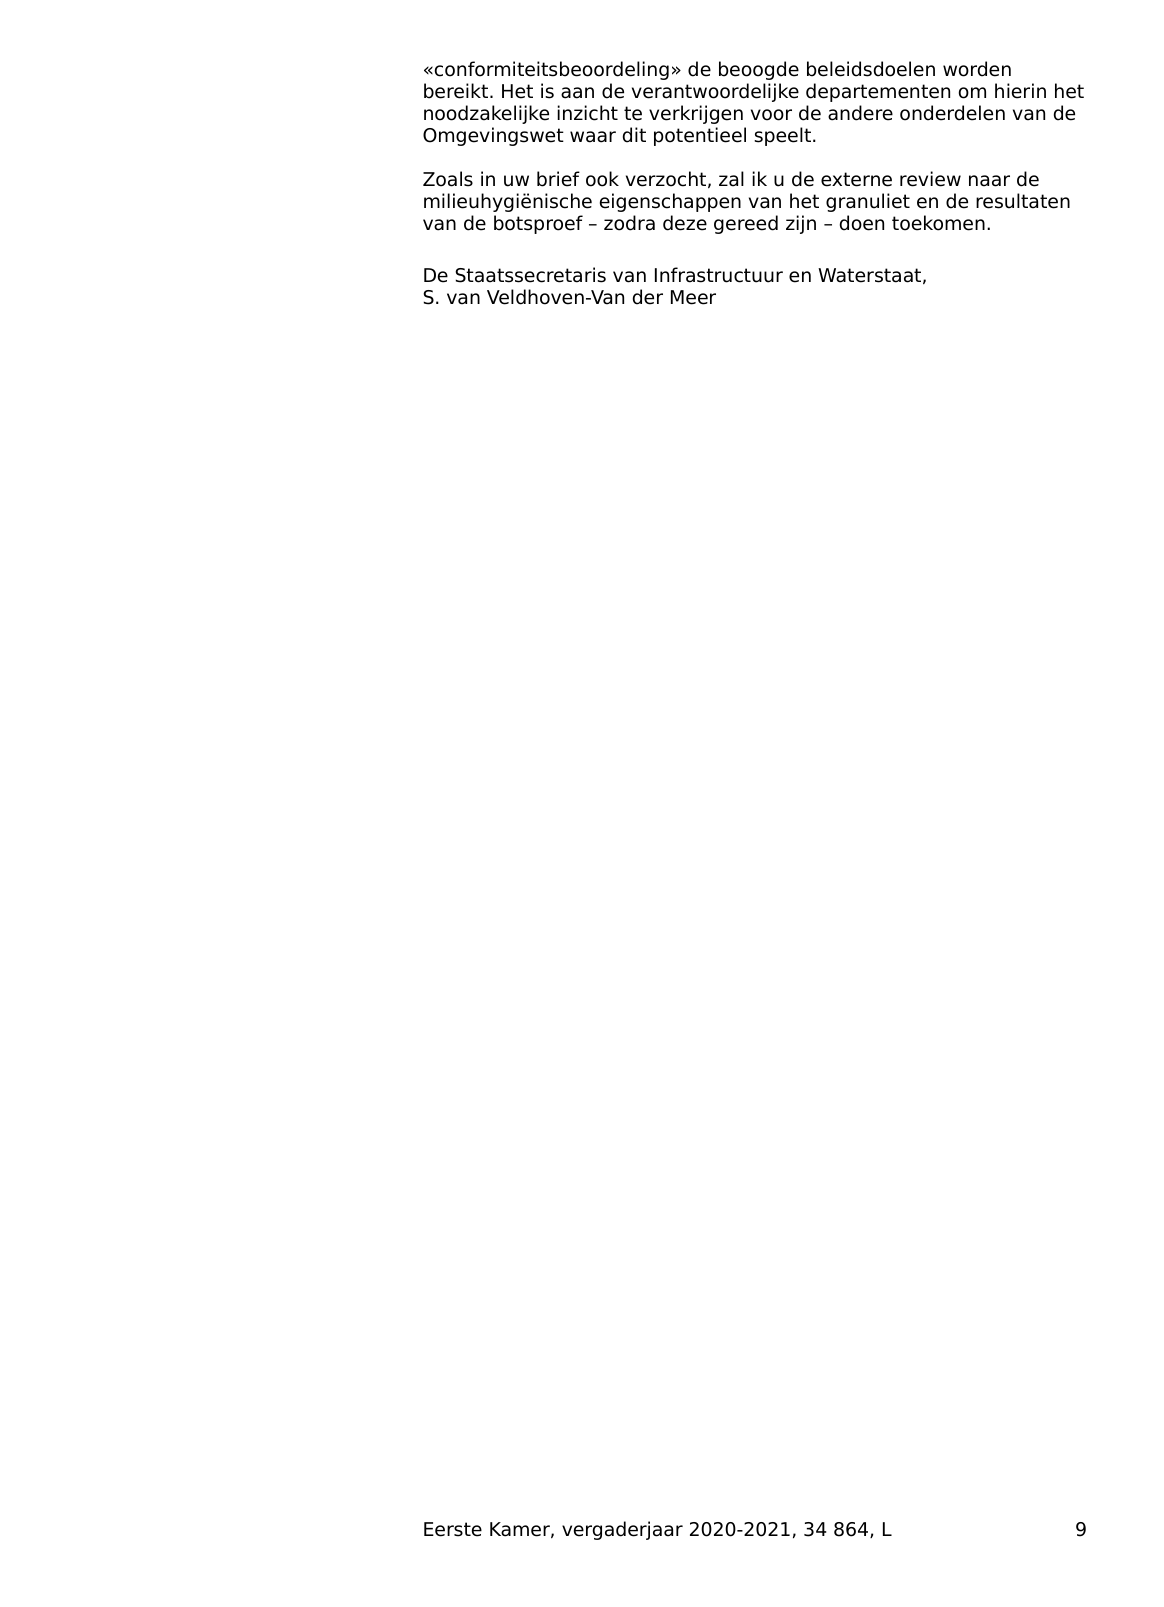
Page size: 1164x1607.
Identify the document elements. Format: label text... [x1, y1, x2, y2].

text De Staatssecretaris van Infrastructuur en Waterstaat, S. van Veldhoven-Van der Meer [422, 265, 1087, 309]
text Zoals in uw brief ook verzocht, zal ik u de externe review naar de milieuhygiënische eigenschappen van het granuliet en de resultaten van de botsproef – zodra deze gereed zijn – doen toekomen. [422, 169, 1087, 235]
text «conformiteitsbeoordeling» de beoogde beleidsdoelen worden bereikt. Het is aan de verantwoordelijke departementen om hierin het noodzakelijke inzicht te verkrijgen voor de andere onderdelen van de Omgevingswet waar dit potentieel speelt. [422, 59, 1087, 147]
